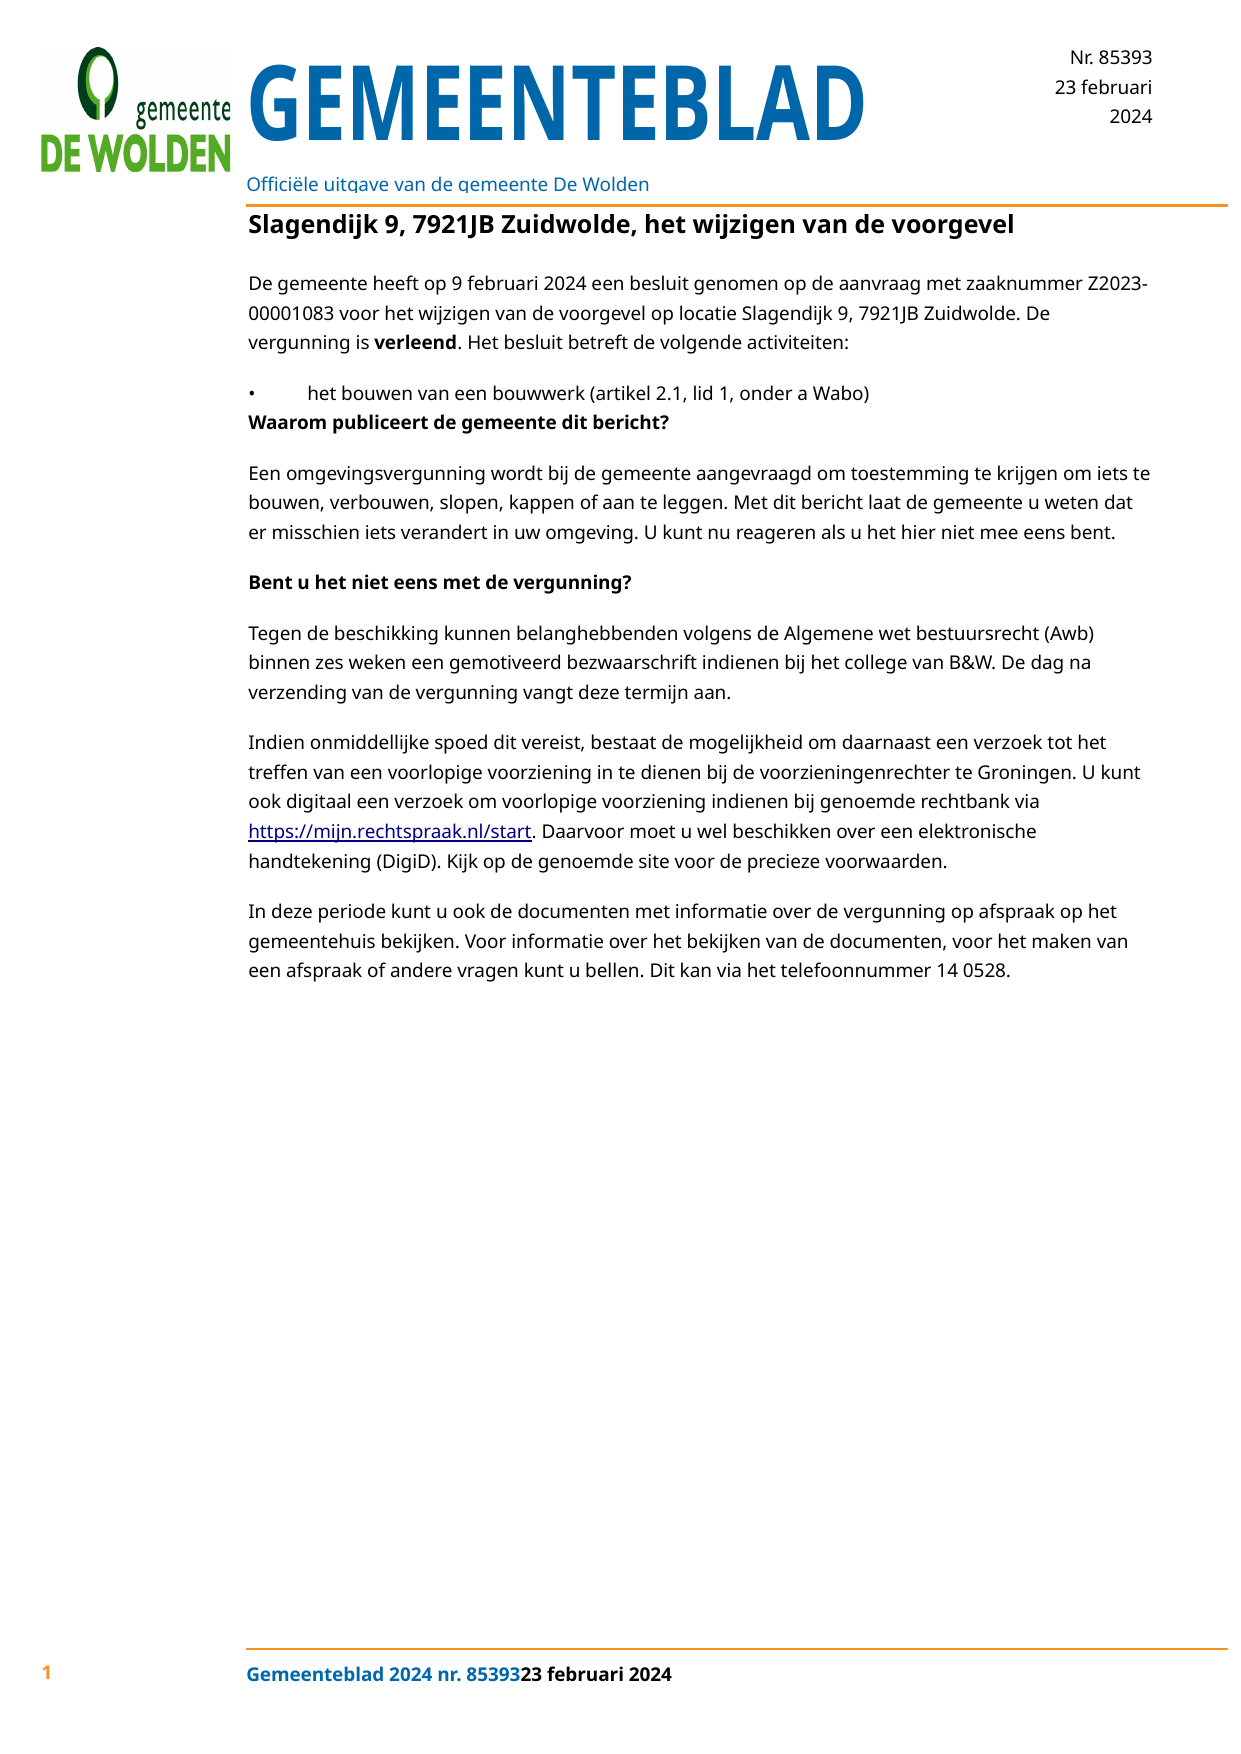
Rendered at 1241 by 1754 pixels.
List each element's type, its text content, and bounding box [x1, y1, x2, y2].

picture [41, 47, 231, 172]
text Slagendijk 9, 7921JB Zuidwolde, het wijzigen van de voorgevel [248, 207, 1152, 241]
list het bouwen van een bouwwerk (artikel 2.1, lid 1, onder a Wabo) [248, 380, 1152, 406]
text Tegen de beschikking kunnen belanghebbenden volgens de Algemene wet bestuursrecht (Awb) binnen zes weken een gemotiveerd bezwaarschrift indienen bij het college van B&W. De dag na verzending van de vergunning vangt deze termijn aan. [248, 620, 1152, 705]
text In deze periode kunt u ook de documenten met informatie over de vergunning op afspraak op het gemeentehuis bekijken. Voor informatie over het bekijken van de documenten, voor het maken van een afspraak of andere vragen kunt u bellen. Dit kan via het telefoonnummer 14 0528. [248, 898, 1152, 983]
text Waarom publiceert de gemeente dit bericht? [248, 409, 1152, 435]
text Een omgevingsvergunning wordt bij de gemeente aangevraagd om toestemming te krijgen om iets te bouwen, verbouwen, slopen, kappen of aan te leggen. Met dit bericht laat de gemeente u weten dat er misschien iets verandert in uw omgeving. U kunt nu reageren als u het hier niet mee eens bent. [248, 460, 1152, 545]
text Indien onmiddellijke spoed dit vereist, bestaat de mogelijkheid om daarnaast een verzoek tot het treffen van een voorlopige voorziening in te dienen bij de voorzieningenrechter te Groningen. U kunt ook digitaal een verzoek om voorlopige voorziening indienen bij genoemde rechtbank via https://mijn.rechtspraak.nl/start. Daarvoor moet u wel beschikken over een elektronische handtekening (DigiD). Kijk op de genoemde site voor de precieze voorwaarden. [248, 729, 1152, 873]
text De gemeente heeft op 9 februari 2024 een besluit genomen op de aanvraag met zaaknummer Z2023-00001083 voor het wijzigen van de voorgevel op locatie Slagendijk 9, 7921JB Zuidwolde. De vergunning is verleend. Het besluit betreft de volgende activiteiten: [248, 270, 1152, 355]
text Bent u het niet eens met de vergunning? [248, 569, 1152, 595]
